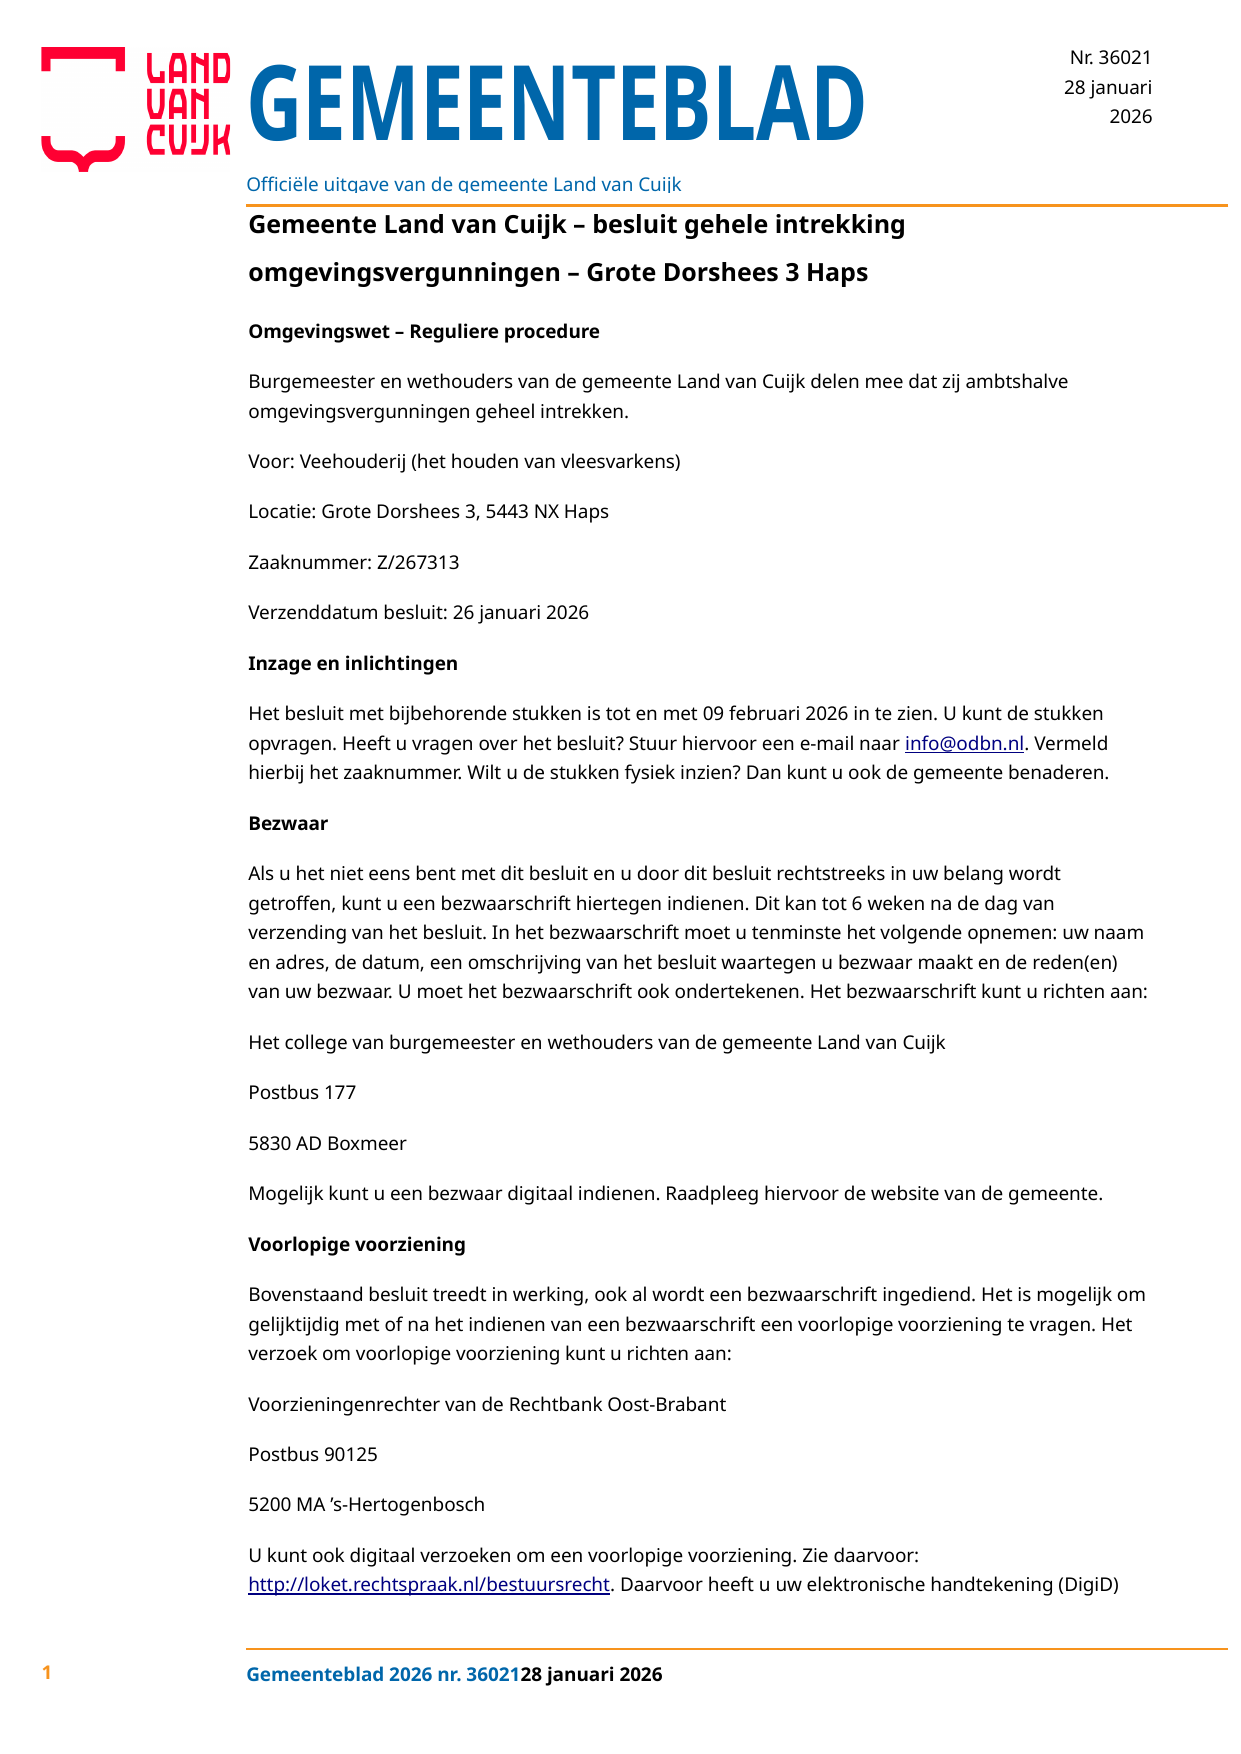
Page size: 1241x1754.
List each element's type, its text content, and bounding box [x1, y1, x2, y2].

text 5200 MA ’s-Hertogenbosch [248, 1492, 1152, 1517]
text Verzenddatum besluit: 26 januari 2026 [248, 599, 1152, 625]
text Bezwaar [248, 810, 1152, 836]
text U kunt ook digitaal verzoeken om een voorlopige voorziening. Zie daarvoor: http://loket.rechtspraak.nl/bestuursrecht. Daarvoor heeft u uw elektronische handtekening (DigiD) [248, 1542, 1152, 1597]
picture [41, 47, 231, 172]
text Locatie: Grote Dorshees 3, 5443 NX Haps [248, 499, 1152, 524]
text Gemeente Land van Cuijk – besluit gehele intrekking omgevingsvergunningen – Grote Dorshees 3 Haps [248, 207, 1152, 288]
text 5830 AD Boxmeer [248, 1130, 1152, 1156]
text Postbus 177 [248, 1079, 1152, 1105]
text Mogelijk kunt u een bezwaar digitaal indienen. Raadpleeg hiervoor de website van de gemeente. [248, 1180, 1152, 1206]
text Burgemeester en wethouders van de gemeente Land van Cuijk delen mee dat zij ambtshalve omgevingsvergunningen geheel intrekken. [248, 368, 1152, 424]
text Inzage en inlichtingen [248, 650, 1152, 676]
text Bovenstaand besluit treedt in werking, ook al wordt een bezwaarschrift ingediend. Het is mogelijk om gelijktijdig met of na het indienen van een bezwaarschrift een voorlopige voorziening te vragen. Het verzoek om voorlopige voorziening kunt u richten aan: [248, 1281, 1152, 1366]
text Voorlopige voorziening [248, 1231, 1152, 1257]
text Voor: Veehouderij (het houden van vleesvarkens) [248, 448, 1152, 474]
text Het college van burgemeester en wethouders van de gemeente Land van Cuijk [248, 1029, 1152, 1055]
text Postbus 90125 [248, 1441, 1152, 1467]
text Het besluit met bijbehorende stukken is tot en met 09 februari 2026 in te zien. U kunt de stukken opvragen. Heeft u vragen over het besluit? Stuur hiervoor een e-mail naar info@odbn.nl. Vermeld hierbij het zaaknummer. Wilt u de stukken fysiek inzien? Dan kunt u ook de gemeente benaderen. [248, 700, 1152, 785]
text Omgevingswet – Reguliere procedure [248, 318, 1152, 344]
text Zaaknummer: Z/267313 [248, 549, 1152, 575]
text Voorzieningenrechter van de Rechtbank Oost-Brabant [248, 1391, 1152, 1417]
text Als u het niet eens bent met dit besluit en u door dit besluit rechtstreeks in uw belang wordt getroffen, kunt u een bezwaarschrift hiertegen indienen. Dit kan tot 6 weken na de dag van verzending van het besluit. In het bezwaarschrift moet u tenminste het volgende opnemen: uw naam en adres, de datum, een omschrijving van het besluit waartegen u bezwaar maakt en de reden(en) van uw bezwaar. U moet het bezwaarschrift ook ondertekenen. Het bezwaarschrift kunt u richten aan: [248, 860, 1152, 1004]
